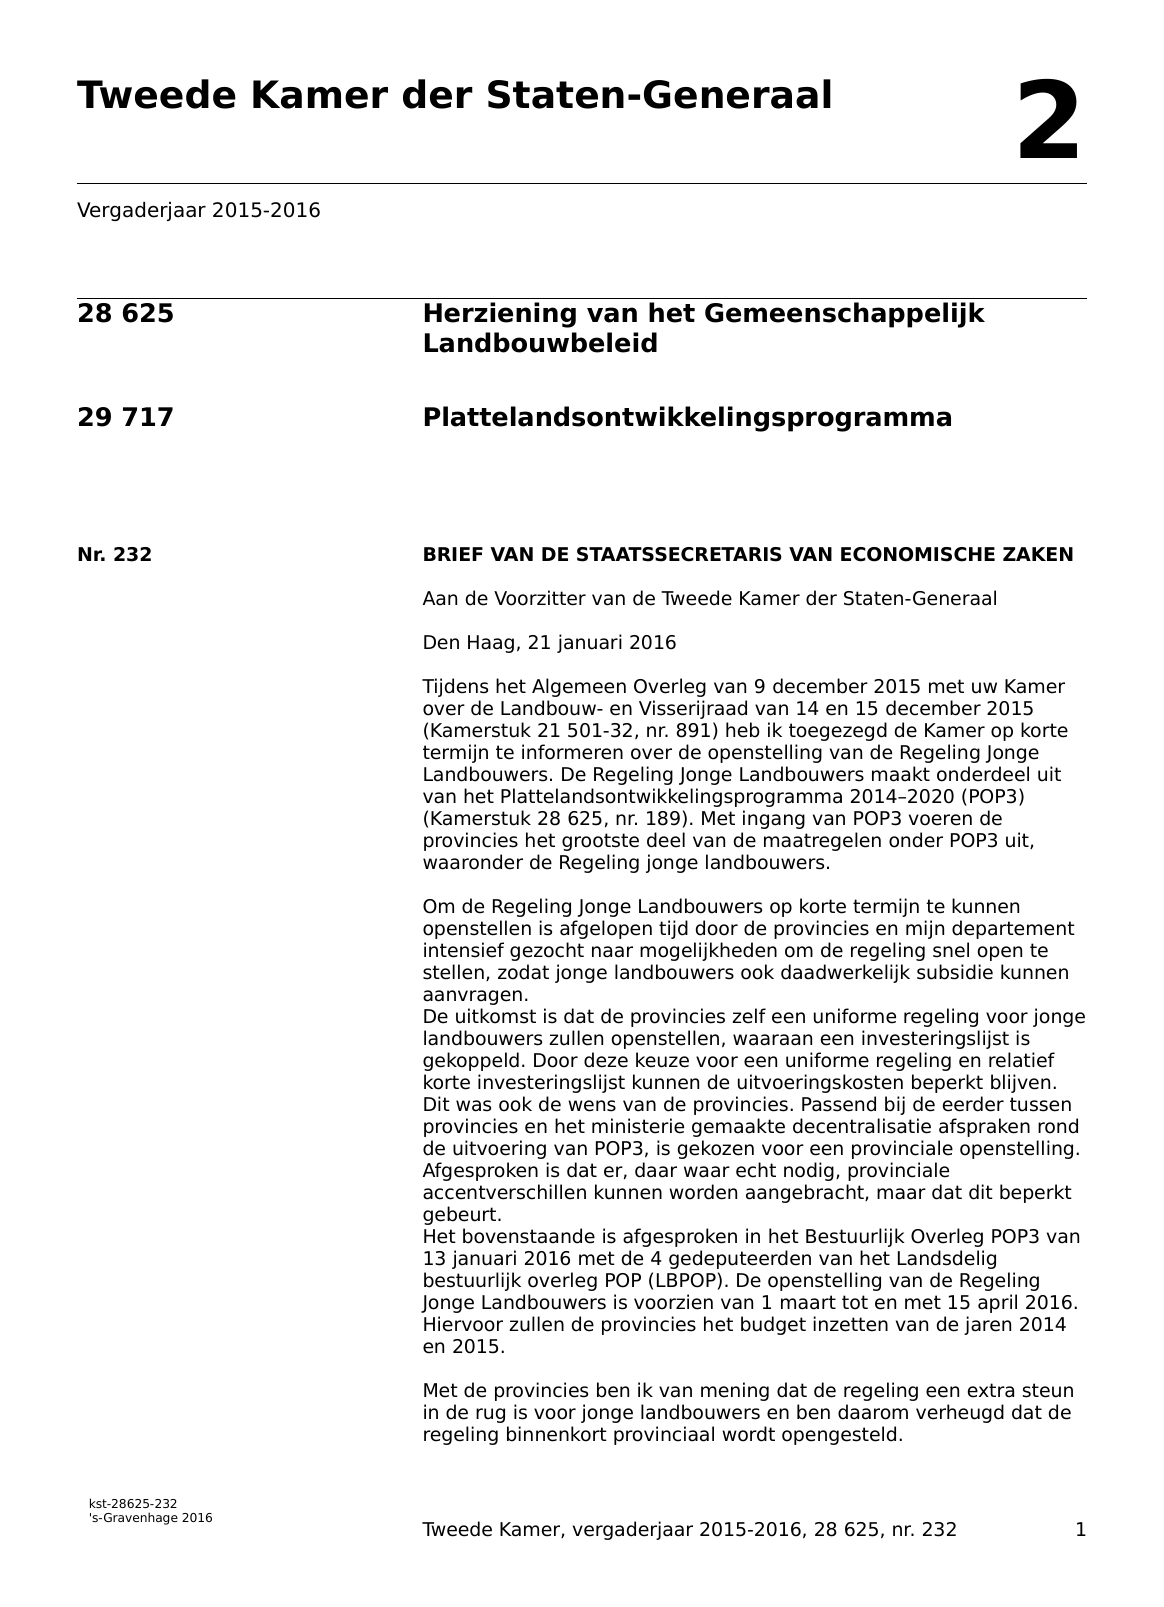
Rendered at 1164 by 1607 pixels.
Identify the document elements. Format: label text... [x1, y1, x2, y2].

subtitle Nr. 232 BRIEF VAN DE STAATSSECRETARIS VAN ECONOMISCHE ZAKEN [77, 543, 1087, 565]
table_cell Vergaderjaar 2015-2016 [77, 184, 1087, 298]
subtitle 29 717 Plattelandsontwikkelingsprogramma [77, 403, 1087, 432]
text Tijdens het Algemeen Overleg van 9 december 2015 met uw Kamer over de Landbouw- en Visserijraad van 14 en 15 december 2015 (Kamerstuk 21 501-32, nr. 891) heb ik toegezegd de Kamer op korte termijn te informeren over de openstelling van de Regeling Jonge Landbouwers. De Regeling Jonge Landbouwers maakt onderdeel uit van het Plattelandsontwikkelingsprogramma 2014–2020 (POP3) (Kamerstuk 28 625, nr. 189). Met ingang van POP3 voeren de provincies het grootste deel van de maatregelen onder POP3 uit, waaronder de Regeling jonge landbouwers. [422, 676, 1087, 874]
table_header Tweede Kamer der Staten-Generaal [77, 59, 886, 183]
text Het bovenstaande is afgesproken in het Bestuurlijk Overleg POP3 van 13 januari 2016 met de 4 gedeputeerden van het Landsdelig bestuurlijk overleg POP (LBPOP). De openstelling van de Regeling Jonge Landbouwers is voorzien van 1 maart tot en met 15 april 2016. Hiervoor zullen de provincies het budget inzetten van de jaren 2014 en 2015. [422, 1226, 1087, 1357]
table_header 2 [886, 59, 1087, 183]
text Den Haag, 21 januari 2016 [422, 632, 1087, 654]
text Met de provincies ben ik van mening dat de regeling een extra steun in de rug is voor jonge landbouwers en ben daarom verheugd dat de regeling binnenkort provinciaal wordt opengesteld. [422, 1380, 1087, 1446]
text Aan de Voorzitter van de Tweede Kamer der Staten-Generaal [422, 588, 1087, 609]
text 's-Gravenhage 2016 [88, 1511, 323, 1525]
text De uitkomst is dat de provincies zelf een uniforme regeling voor jonge landbouwers zullen openstellen, waaraan een investeringslijst is gekoppeld. Door deze keuze voor een uniforme regeling en relatief korte investeringslijst kunnen de uitvoeringskosten beperkt blijven. Dit was ook de wens van de provincies. Passend bij de eerder tussen provincies en het ministerie gemaakte decentralisatie afspraken rond de uitvoering van POP3, is gekozen voor een provinciale openstelling. Afgesproken is dat er, daar waar echt nodig, provinciale accentverschillen kunnen worden aangebracht, maar dat dit beperkt gebeurt. [422, 1006, 1087, 1226]
text Om de Regeling Jonge Landbouwers op korte termijn te kunnen openstellen is afgelopen tijd door de provincies en mijn departement intensief gezocht naar mogelijkheden om de regeling snel open te stellen, zodat jonge landbouwers ook daadwerkelijk subsidie kunnen aanvragen. [422, 896, 1087, 1006]
subtitle 28 625 Herziening van het Gemeenschappelijk Landbouwbeleid [77, 299, 1087, 358]
text kst-28625-232 [88, 1497, 323, 1511]
